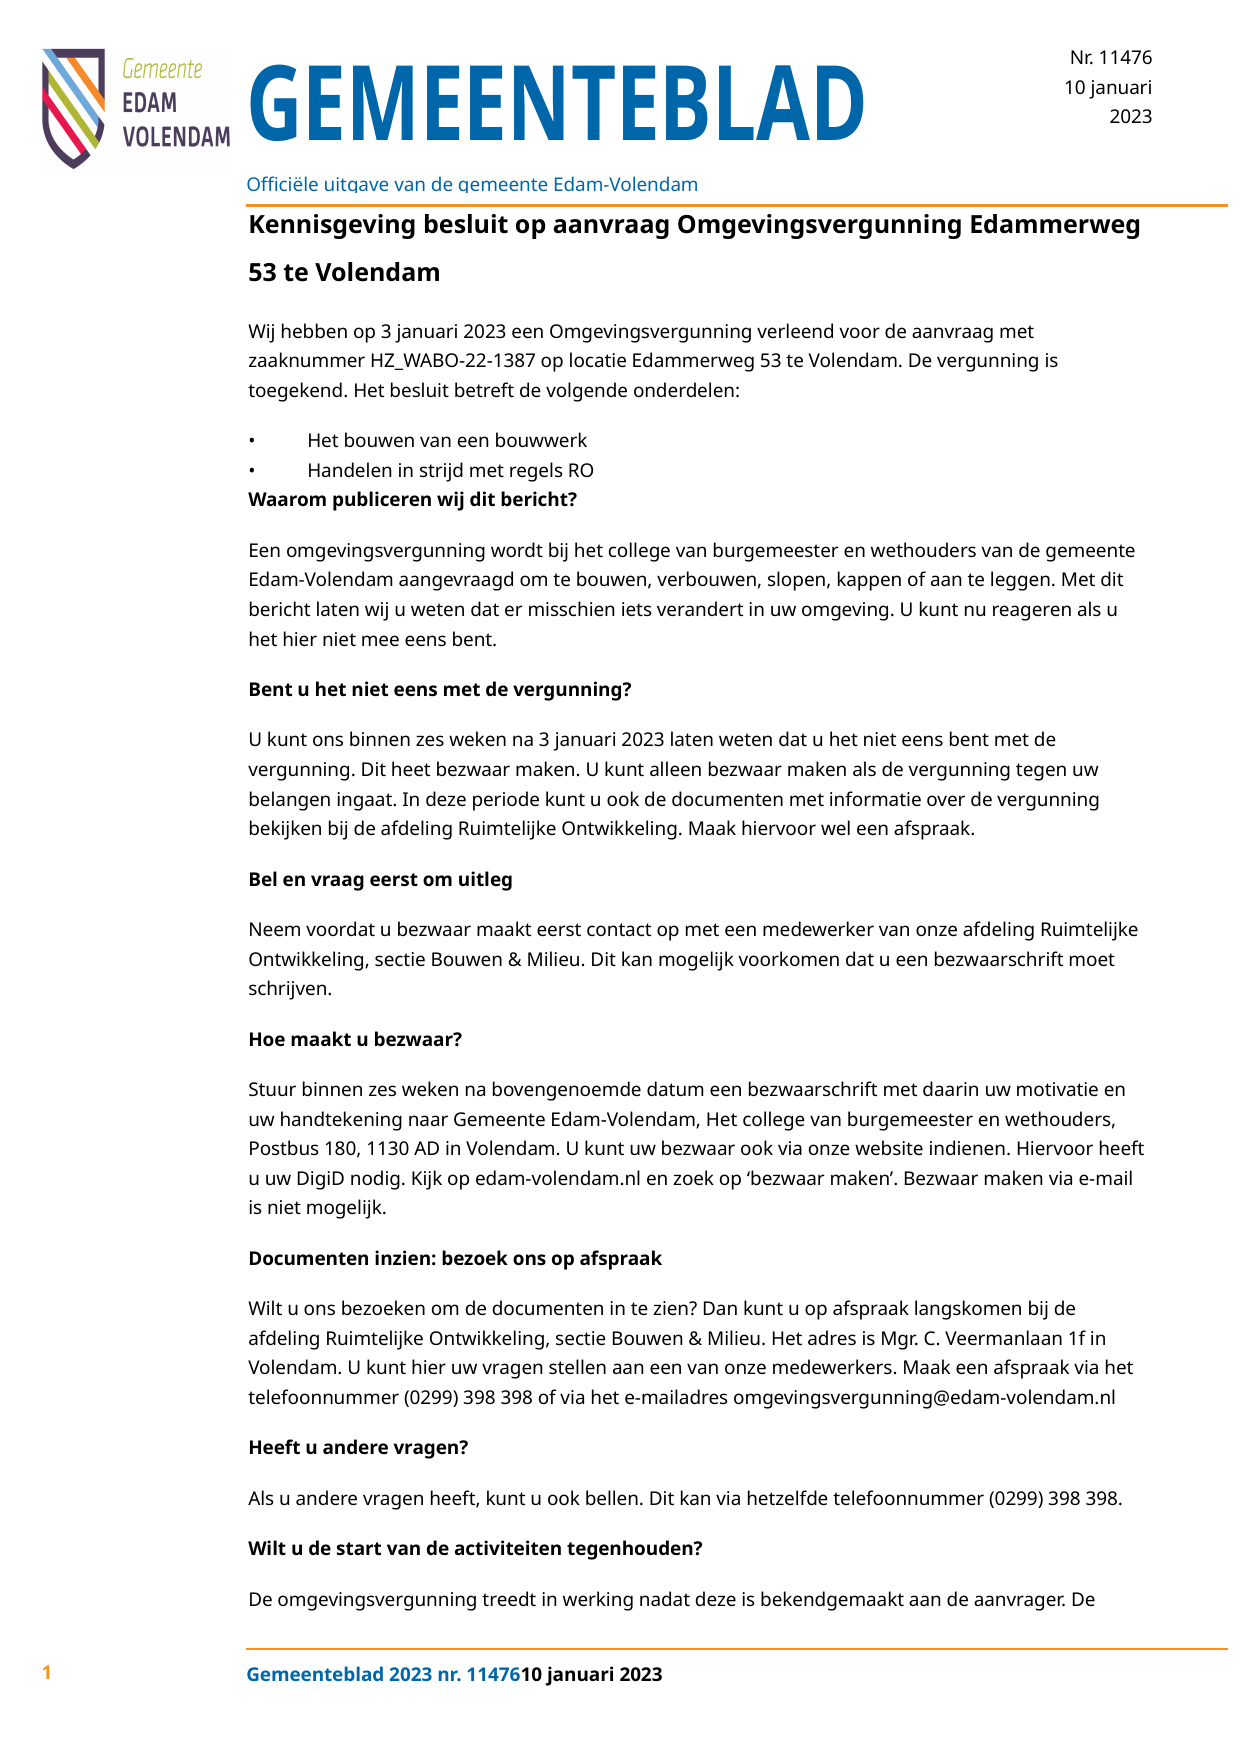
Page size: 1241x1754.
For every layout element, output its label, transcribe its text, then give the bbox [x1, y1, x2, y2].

text Hoe maakt u bezwaar? [248, 1026, 1152, 1052]
text Wij hebben op 3 januari 2023 een Omgevingsvergunning verleend voor de aanvraag met zaaknummer HZ_WABO-22-1387 op locatie Edammerweg 53 te Volendam. De vergunning is toegekend. Het besluit betreft de volgende onderdelen: [248, 318, 1152, 403]
text Neem voordat u bezwaar maakt eerst contact op met een medewerker van onze afdeling Ruimtelijke Ontwikkeling, sectie Bouwen & Milieu. Dit kan mogelijk voorkomen dat u een bezwaarschrift moet schrijven. [248, 916, 1152, 1001]
text Waarom publiceren wij dit bericht? [248, 487, 1152, 512]
text De omgevingsvergunning treedt in werking nadat deze is bekendgemaakt aan de aanvrager. De [248, 1586, 1152, 1612]
text U kunt ons binnen zes weken na 3 januari 2023 laten weten dat u het niet eens bent met de vergunning. Dit heet bezwaar maken. U kunt alleen bezwaar maken als de vergunning tegen uw belangen ingaat. In deze periode kunt u ook de documenten met informatie over de vergunning bekijken bij de afdeling Ruimtelijke Ontwikkeling. Maak hiervoor wel een afspraak. [248, 727, 1152, 841]
text Wilt u ons bezoeken om de documenten in te zien? Dan kunt u op afspraak langskomen bij de afdeling Ruimtelijke Ontwikkeling, sectie Bouwen & Milieu. Het adres is Mgr. C. Veermanlaan 1f in Volendam. U kunt hier uw vragen stellen aan een van onze medewerkers. Maak een afspraak via het telefoonnummer (0299) 398 398 of via het e-mailadres omgevingsvergunning@edam-volendam.nl [248, 1295, 1152, 1410]
text Bel en vraag eerst om uitleg [248, 866, 1152, 892]
text Een omgevingsvergunning wordt bij het college van burgemeester en wethouders van de gemeente Edam-Volendam aangevraagd om te bouwen, verbouwen, slopen, kappen of aan te leggen. Met dit bericht laten wij u weten dat er misschien iets verandert in uw omgeving. U kunt nu reageren als u het hier niet mee eens bent. [248, 537, 1152, 652]
text Documenten inzien: bezoek ons op afspraak [248, 1245, 1152, 1271]
list Het bouwen van een bouwwerk [248, 427, 1152, 453]
text Bent u het niet eens met de vergunning? [248, 676, 1152, 702]
text Wilt u de start van de activiteiten tegenhouden? [248, 1535, 1152, 1561]
picture [41, 47, 231, 172]
text Heeft u andere vragen? [248, 1434, 1152, 1460]
list Handelen in strijd met regels RO [248, 457, 1152, 483]
text Als u andere vragen heeft, kunt u ook bellen. Dit kan via hetzelfde telefoonnummer (0299) 398 398. [248, 1485, 1152, 1511]
text Stuur binnen zes weken na bovengenoemde datum een bezwaarschrift met daarin uw motivatie en uw handtekening naar Gemeente Edam-Volendam, Het college van burgemeester en wethouders, Postbus 180, 1130 AD in Volendam. U kunt uw bezwaar ook via onze website indienen. Hiervoor heeft u uw DigiD nodig. Kijk op edam-volendam.nl en zoek op ‘bezwaar maken’. Bezwaar maken via e-mail is niet mogelijk. [248, 1076, 1152, 1220]
text Kennisgeving besluit op aanvraag Omgevingsvergunning Edammerweg 53 te Volendam [248, 207, 1152, 288]
